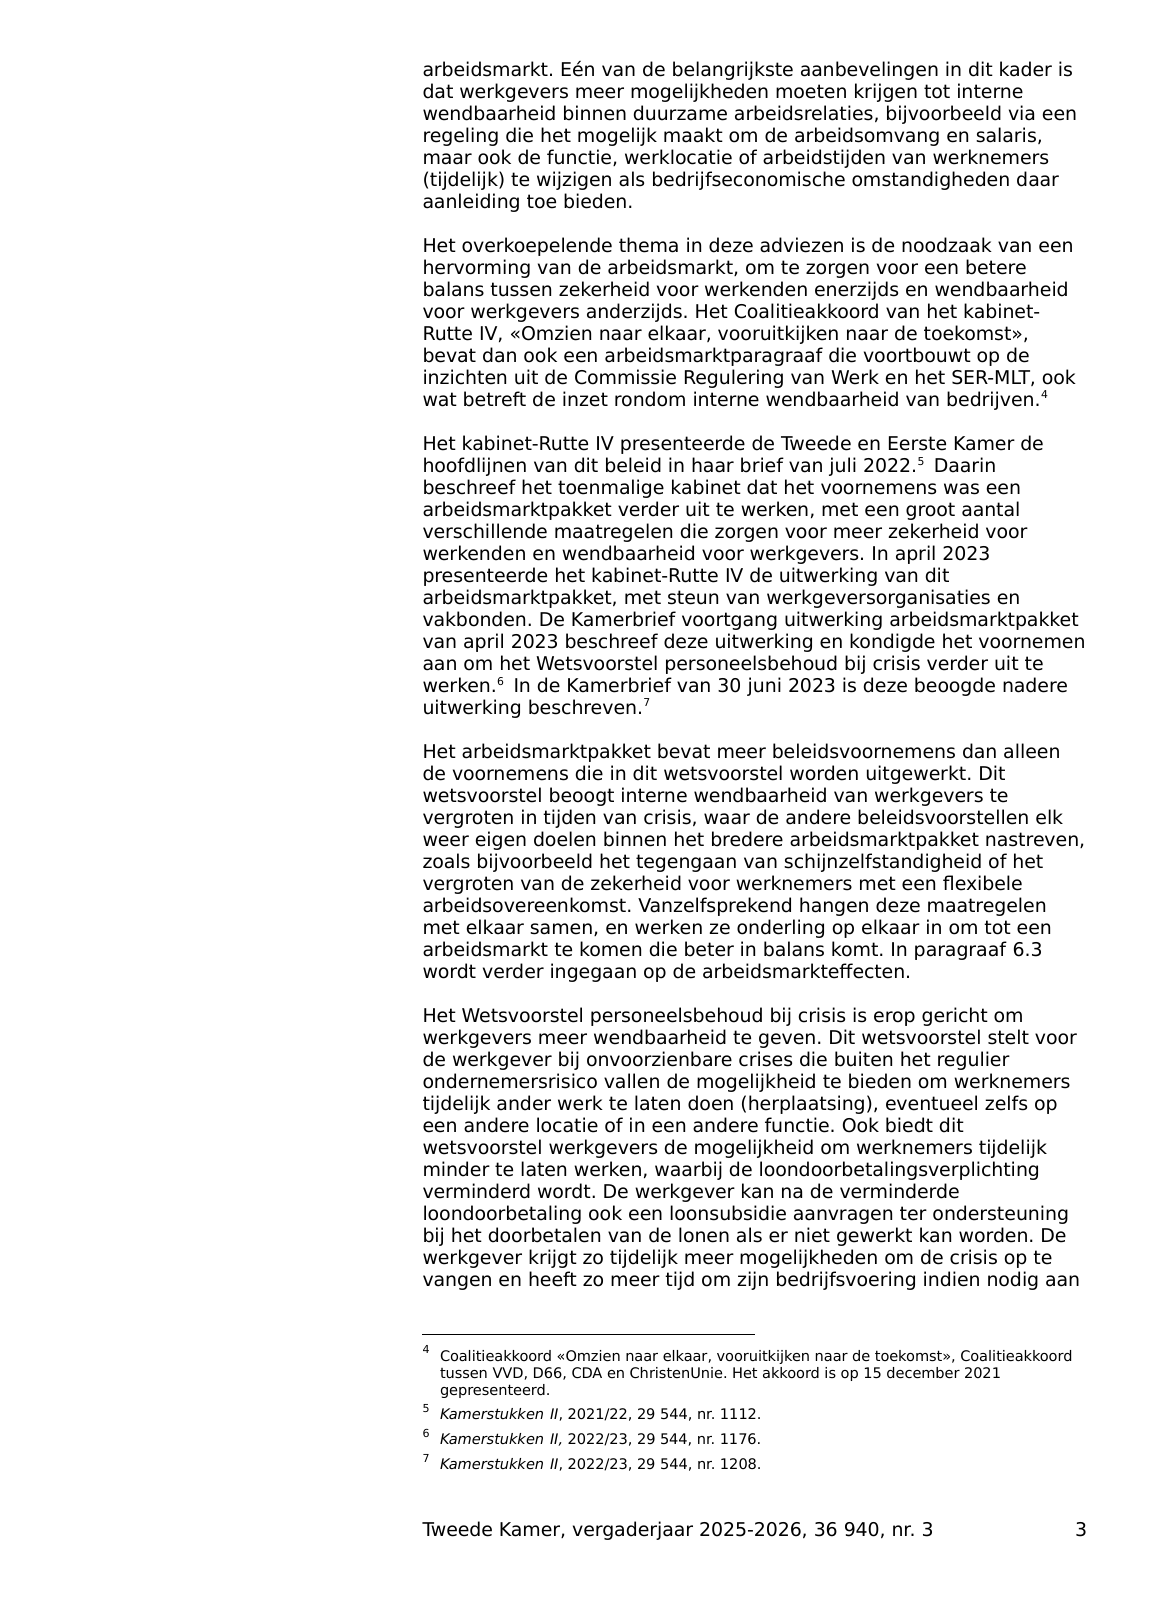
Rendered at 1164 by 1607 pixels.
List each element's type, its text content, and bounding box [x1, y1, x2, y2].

text arbeidsmarkt. Eén van de belangrijkste aanbevelingen in dit kader is dat werkgevers meer mogelijkheden moeten krijgen tot interne wendbaarheid binnen duurzame arbeidsrelaties, bijvoorbeeld via een regeling die het mogelijk maakt om de arbeidsomvang en salaris, maar ook de functie, werklocatie of arbeidstijden van werknemers (tijdelijk) te wijzigen als bedrijfseconomische omstandigheden daar aanleiding toe bieden. [422, 59, 1087, 213]
text Coalitieakkoord «Omzien naar elkaar, vooruitkijken naar de toekomst», Coalitieakkoord tussen VVD, D66, CDA en ChristenUnie. Het akkoord is op 15 december 2021 gepresenteerd. [422, 1343, 1087, 1399]
text Het overkoepelende thema in deze adviezen is de noodzaak van een hervorming van de arbeidsmarkt, om te zorgen voor een betere balans tussen zekerheid voor werkenden enerzijds en wendbaarheid voor werkgevers anderzijds. Het Coalitieakkoord van het kabinet-Rutte IV, «Omzien naar elkaar, vooruitkijken naar de toekomst», bevat dan ook een arbeidsmarktparagraaf die voortbouwt op de inzichten uit de Commissie Regulering van Werk en het SER-MLT, ook wat betreft de inzet rondom interne wendbaarheid van bedrijven. [422, 235, 1087, 411]
text Het kabinet-Rutte IV presenteerde de Tweede en Eerste Kamer de hoofdlijnen van dit beleid in haar brief van juli 2022. Daarin beschreef het toenmalige kabinet dat het voornemens was een arbeidsmarktpakket verder uit te werken, met een groot aantal verschillende maatregelen die zorgen voor meer zekerheid voor werkenden en wendbaarheid voor werkgevers. In april 2023 presenteerde het kabinet-Rutte IV de uitwerking van dit arbeidsmarktpakket, met steun van werkgeversorganisaties en vakbonden. De Kamerbrief voortgang uitwerking arbeidsmarktpakket van april 2023 beschreef deze uitwerking en kondigde het voornemen aan om het Wetsvoorstel personeelsbehoud bij crisis verder uit te werken. In de Kamerbrief van 30 juni 2023 is deze beoogde nadere uitwerking beschreven. [422, 433, 1087, 719]
text Het arbeidsmarktpakket bevat meer beleidsvoornemens dan alleen de voornemens die in dit wetsvoorstel worden uitgewerkt. Dit wetsvoorstel beoogt interne wendbaarheid van werkgevers te vergroten in tijden van crisis, waar de andere beleidsvoorstellen elk weer eigen doelen binnen het bredere arbeidsmarktpakket nastreven, zoals bijvoorbeeld het tegengaan van schijnzelfstandigheid of het vergroten van de zekerheid voor werknemers met een flexibele arbeidsovereenkomst. Vanzelfsprekend hangen deze maatregelen met elkaar samen, en werken ze onderling op elkaar in om tot een arbeidsmarkt te komen die beter in balans komt. In paragraaf 6.3 wordt verder ingegaan op de arbeidsmarkteffecten. [422, 741, 1087, 983]
text Het Wetsvoorstel personeelsbehoud bij crisis is erop gericht om werkgevers meer wendbaarheid te geven. Dit wetsvoorstel stelt voor de werkgever bij onvoorzienbare crises die buiten het regulier ondernemersrisico vallen de mogelijkheid te bieden om werknemers tijdelijk ander werk te laten doen (herplaatsing), eventueel zelfs op een andere locatie of in een andere functie. Ook biedt dit wetsvoorstel werkgevers de mogelijkheid om werknemers tijdelijk minder te laten werken, waarbij de loondoorbetalingsverplichting verminderd wordt. De werkgever kan na de verminderde loondoorbetaling ook een loonsubsidie aanvragen ter ondersteuning bij het doorbetalen van de lonen als er niet gewerkt kan worden. De werkgever krijgt zo tijdelijk meer mogelijkheden om de crisis op te vangen en heeft zo meer tijd om zijn bedrijfsvoering indien nodig aan [422, 1005, 1087, 1291]
text Kamerstukken II, 2022/23, 29 544, nr. 1176. [422, 1427, 1087, 1449]
text Kamerstukken II, 2022/23, 29 544, nr. 1208. [422, 1452, 1087, 1474]
text Kamerstukken II, 2021/22, 29 544, nr. 1112. [422, 1402, 1087, 1424]
